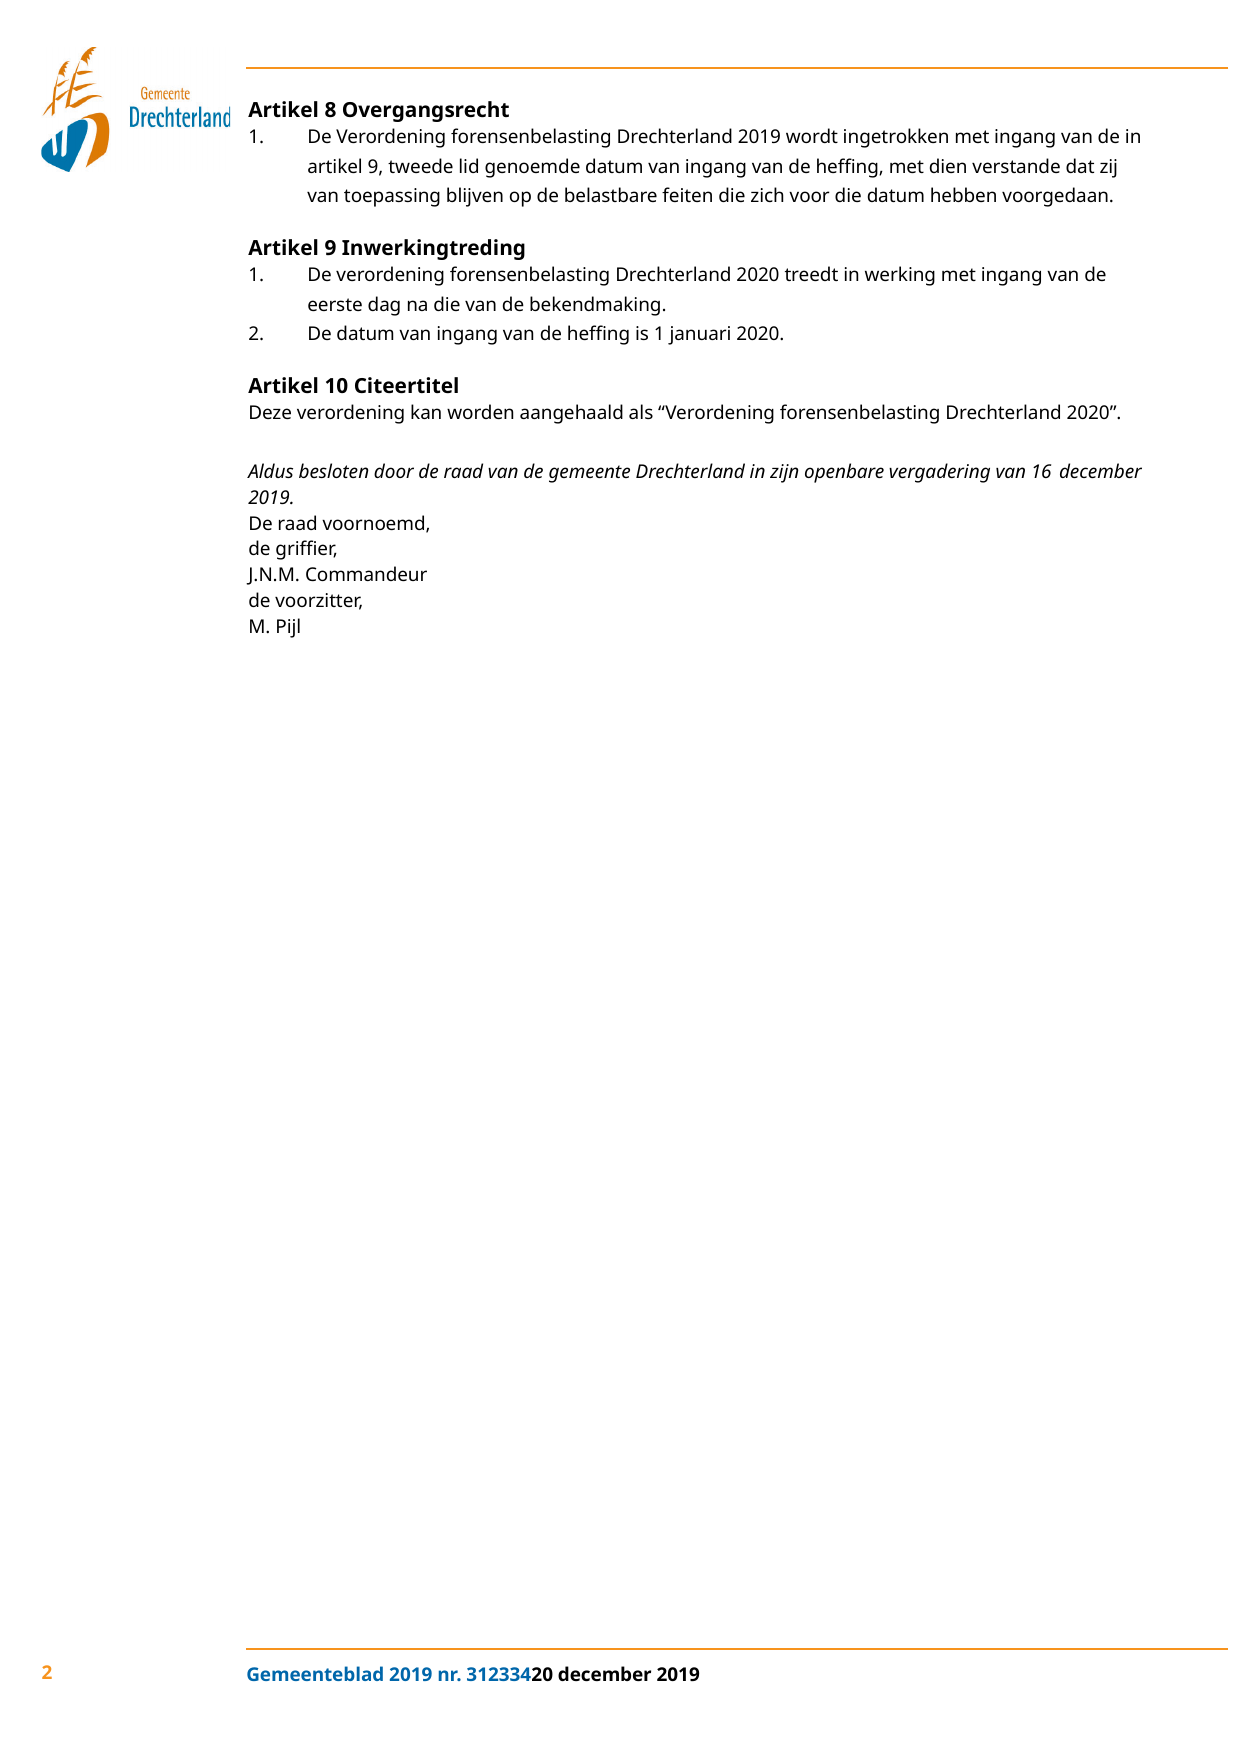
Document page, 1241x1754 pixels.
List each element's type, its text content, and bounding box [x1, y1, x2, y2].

text J.N.M. Commandeur [248, 561, 1152, 587]
list De verordening forensenbelasting Drechterland 2020 treedt in werking met ingang van de eerste dag na die van de bekendmaking. [248, 261, 1152, 317]
picture [41, 158, 64, 172]
picture [226, 115, 231, 124]
text Artikel 8 Overgangsrecht [248, 95, 1152, 123]
list De Verordening forensenbelasting Drechterland 2019 wordt ingetrokken met ingang van de in artikel 9, tweede lid genoemde datum van ingang van de heffing, met dien verstande dat zij van toepassing blijven op de belastbare feiten die zich voor die datum hebben voorgedaan. [248, 123, 1152, 208]
text Artikel 10 Citeertitel [248, 371, 1152, 399]
list De datum van ingang van de heffing is 1 januari 2020. [248, 320, 1152, 346]
text Deze verordening kan worden aangehaald als “Verordening forensenbelasting Drechterland 2020”. [248, 399, 1152, 425]
text De raad voornoemd, [248, 510, 1152, 536]
text Aldus besloten door de raad van de gemeente Drechterland in zijn openbare vergadering van 16 december 2019. [248, 458, 1152, 510]
text Artikel 9 Inwerkingtreding [248, 233, 1152, 261]
text de voorzitter, [248, 587, 1152, 613]
text M. Pijl [248, 613, 1152, 638]
picture [41, 47, 231, 172]
text de griffier, [248, 536, 1152, 561]
